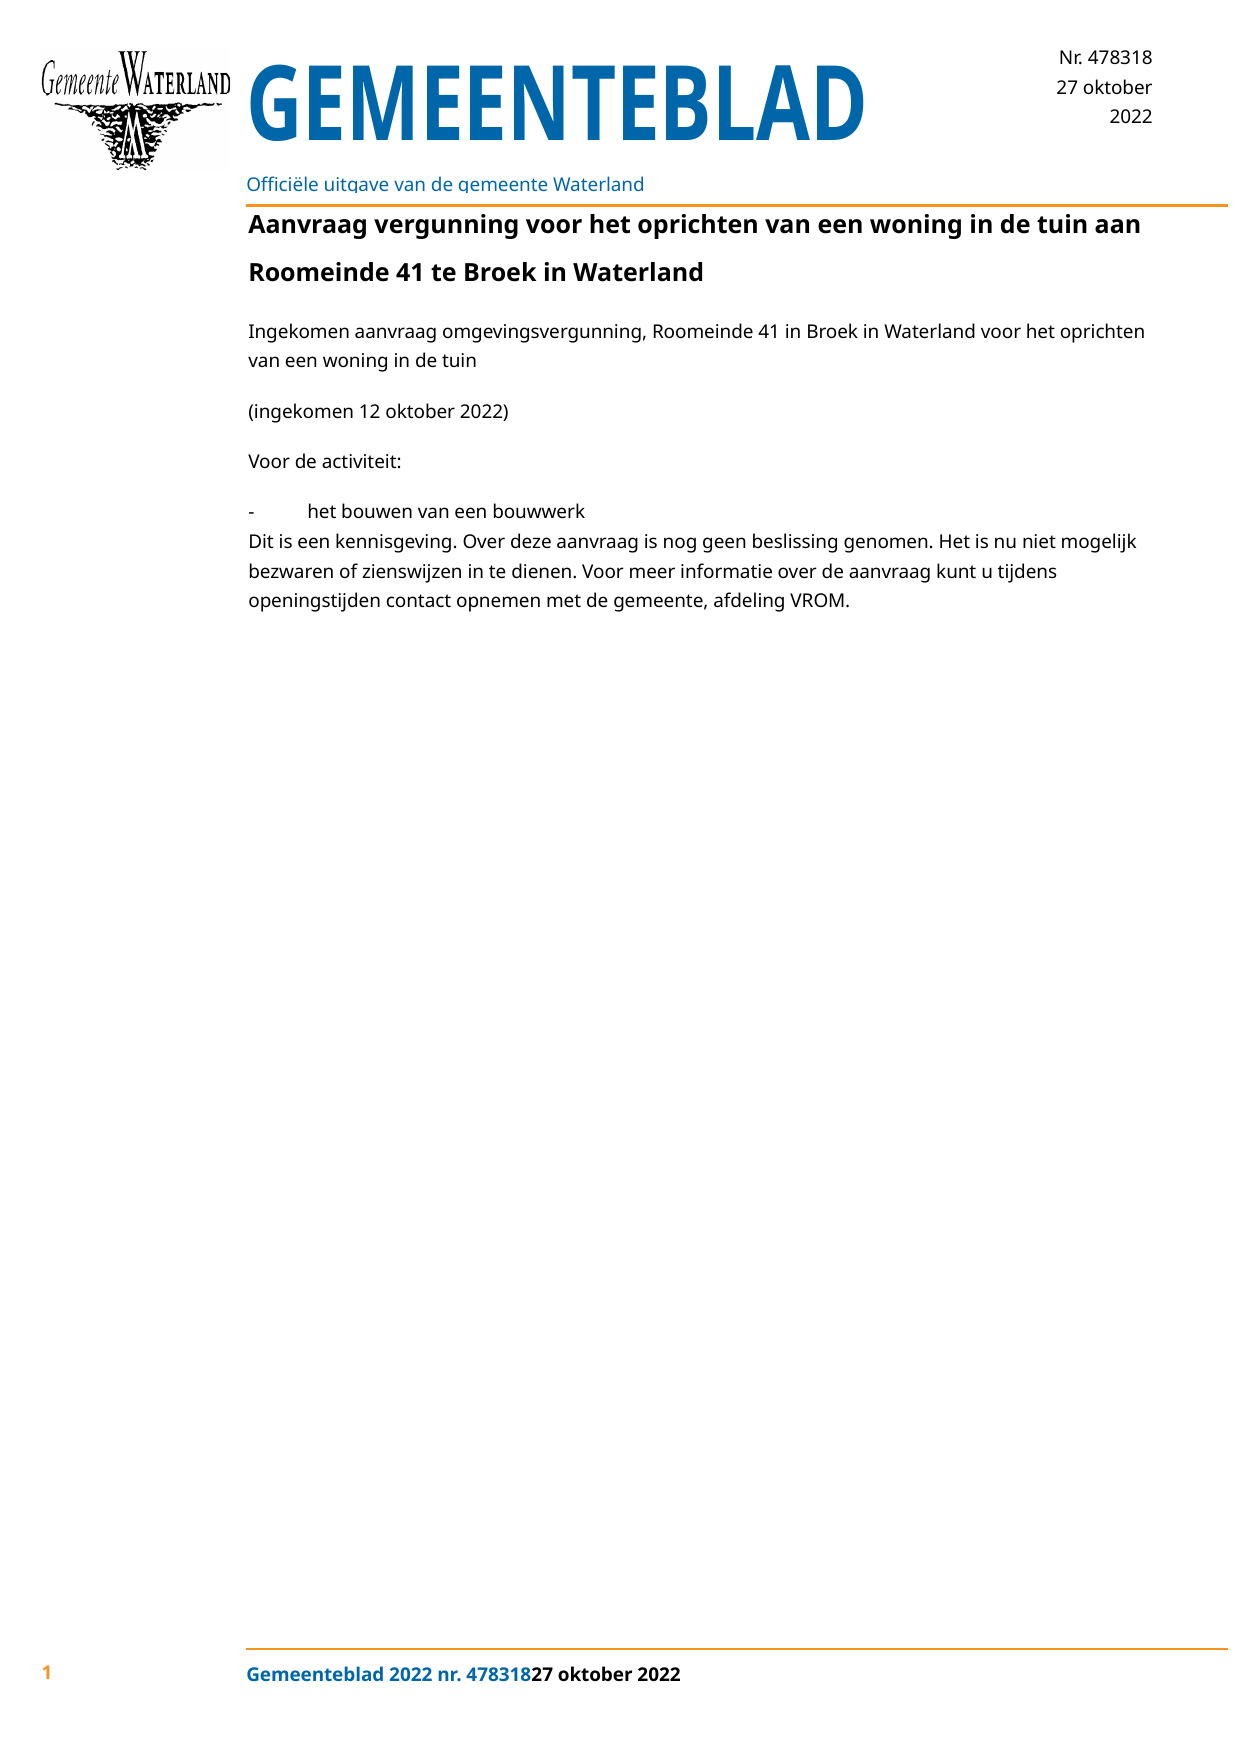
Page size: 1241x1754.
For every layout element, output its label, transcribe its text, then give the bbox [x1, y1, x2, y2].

text Voor de activiteit: [248, 448, 1152, 474]
text Ingekomen aanvraag omgevingsvergunning, Roomeinde 41 in Broek in Waterland voor het oprichten van een woning in de tuin [248, 318, 1152, 373]
list het bouwen van een bouwwerk [248, 499, 1152, 524]
text Aanvraag vergunning voor het oprichten van een woning in de tuin aan Roomeinde 41 te Broek in Waterland [248, 207, 1152, 288]
picture [41, 47, 231, 172]
text (ingekomen 12 oktober 2022) [248, 398, 1152, 424]
text Dit is een kennisgeving. Over deze aanvraag is nog geen beslissing genomen. Het is nu niet mogelijk bezwaren of zienswijzen in te dienen. Voor meer informatie over de aanvraag kunt u tijdens openingstijden contact opnemen met de gemeente, afdeling VROM. [248, 528, 1152, 613]
